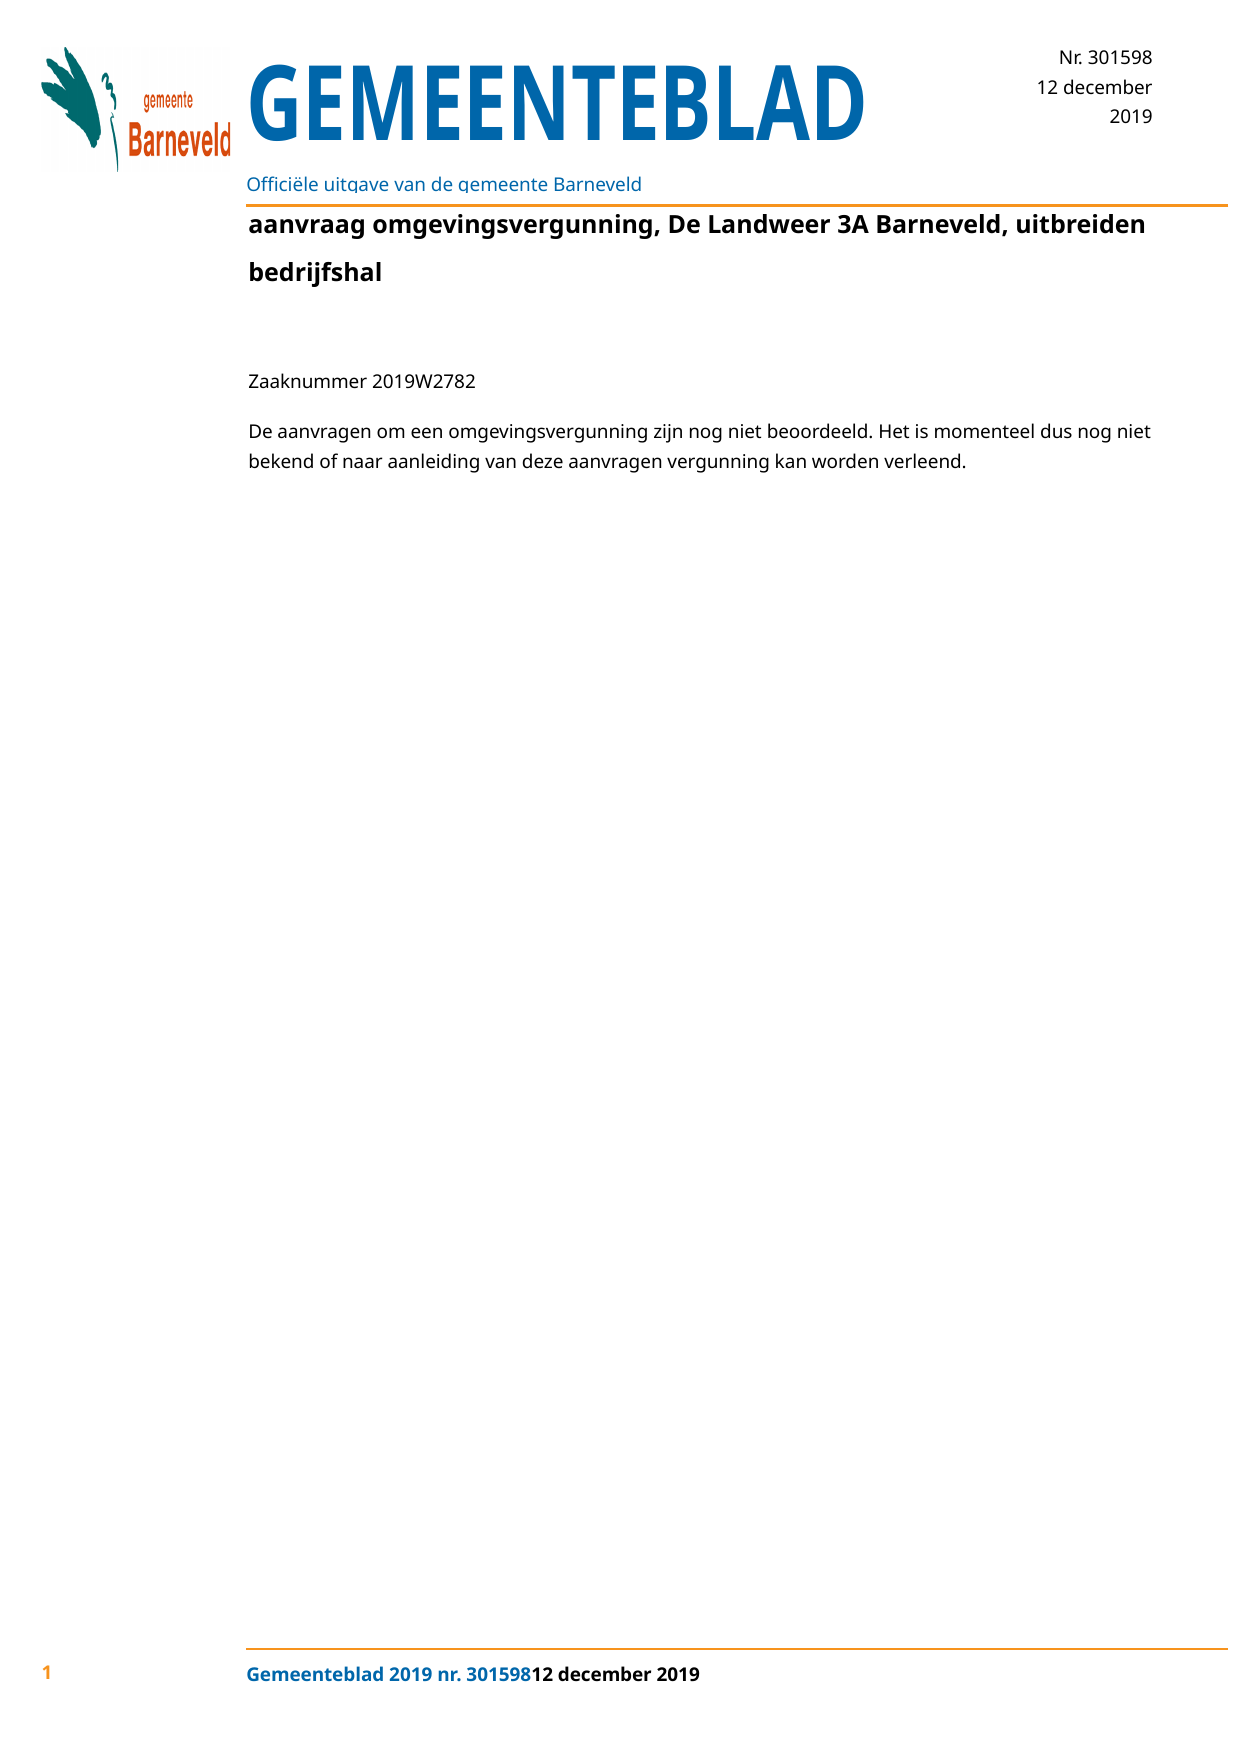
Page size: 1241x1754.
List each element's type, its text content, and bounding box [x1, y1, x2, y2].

text De aanvragen om een omgevingsvergunning zijn nog niet beoordeeld. Het is momenteel dus nog niet bekend of naar aanleiding van deze aanvragen vergunning kan worden verleend. [248, 419, 1152, 474]
text Zaaknummer 2019W2782 [248, 368, 1152, 394]
text aanvraag omgevingsvergunning, De Landweer 3A Barneveld, uitbreiden bedrijfshal [248, 207, 1152, 288]
picture [41, 47, 231, 172]
